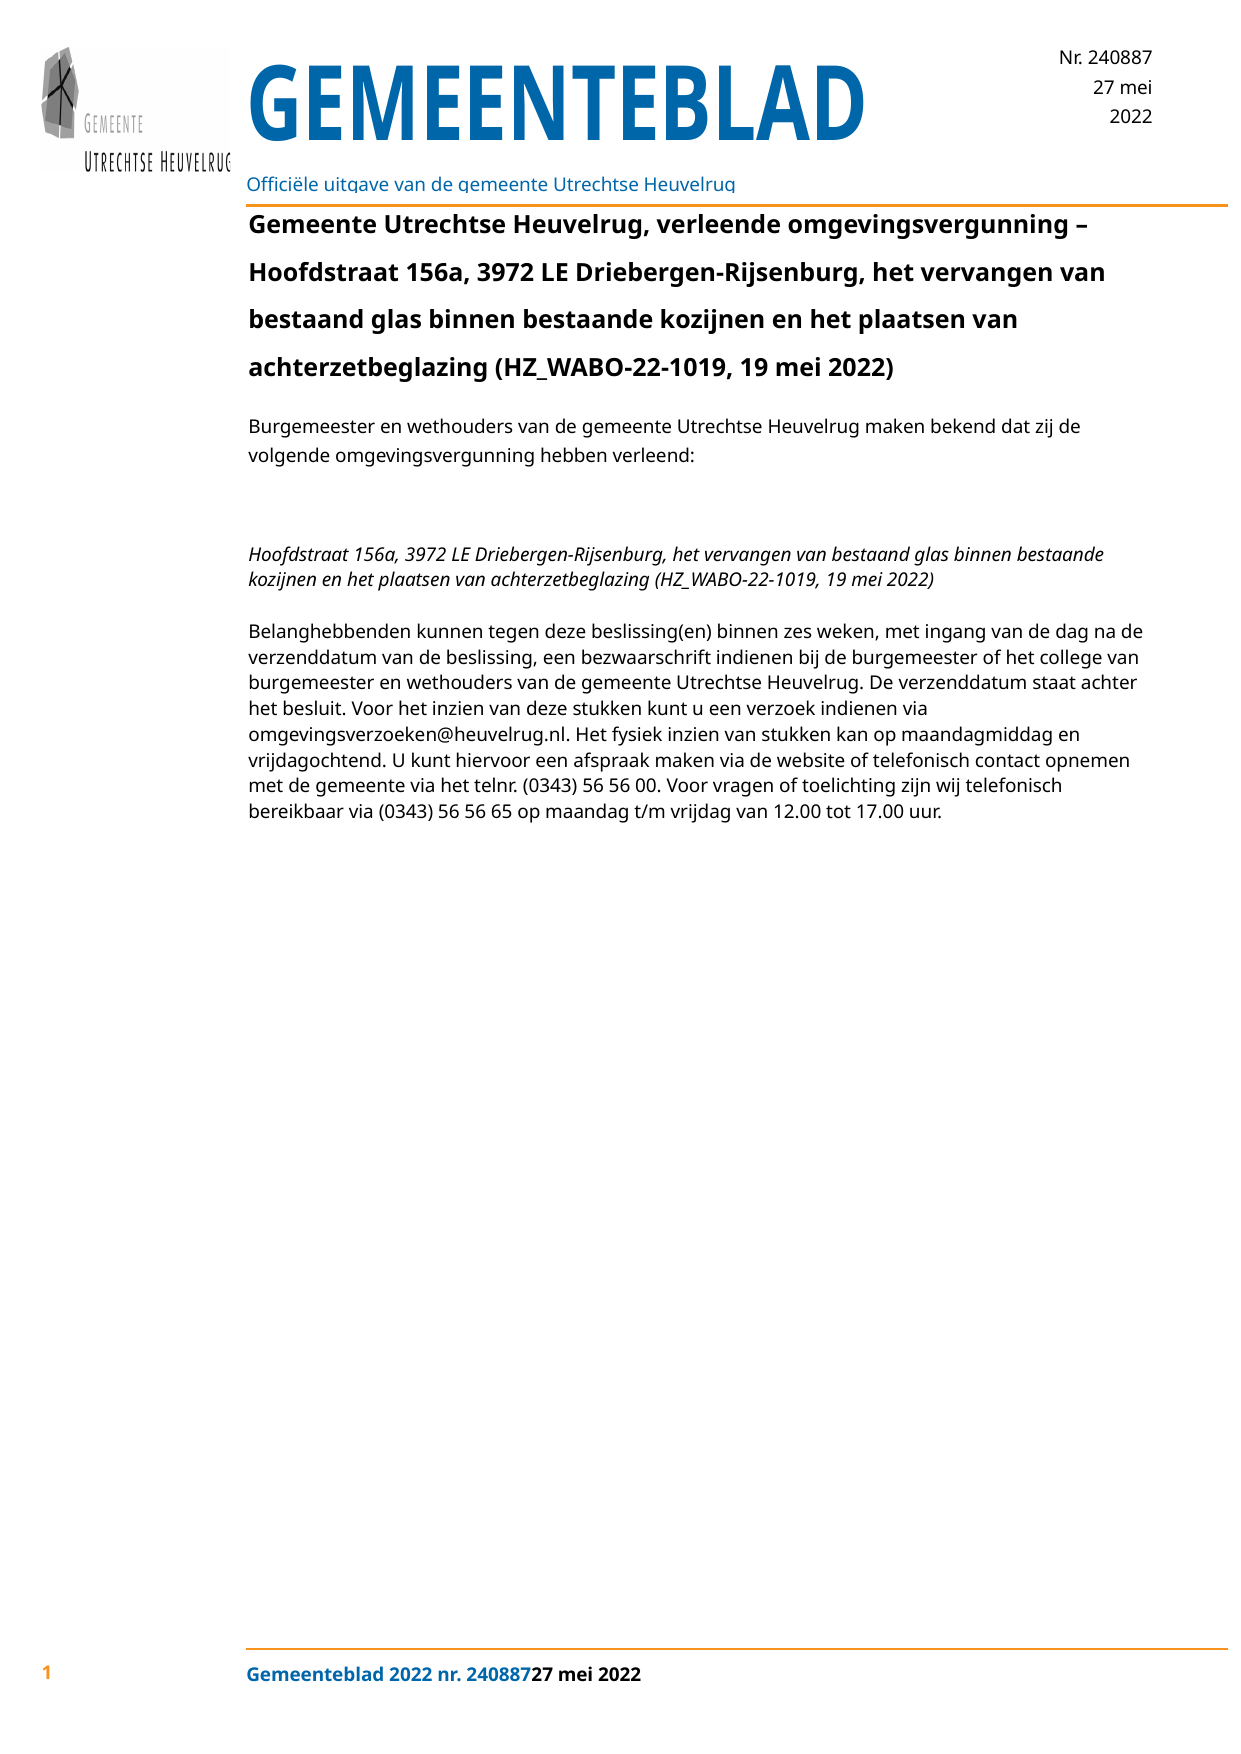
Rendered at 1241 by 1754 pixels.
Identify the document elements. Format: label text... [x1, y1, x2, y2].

text Burgemeester en wethouders van de gemeente Utrechtse Heuvelrug maken bekend dat zij de volgende omgevingsvergunning hebben verleend: [248, 413, 1152, 468]
text Belanghebbenden kunnen tegen deze beslissing(en) binnen zes weken, met ingang van de dag na de verzenddatum van de beslissing, een bezwaarschrift indienen bij de burgemeester of het college van burgemeester en wethouders van de gemeente Utrechtse Heuvelrug. De verzenddatum staat achter het besluit. Voor het inzien van deze stukken kunt u een verzoek indienen via omgevingsverzoeken@heuvelrug.nl. Het fysiek inzien van stukken kan op maandagmiddag en vrijdagochtend. U kunt hiervoor een afspraak maken via de website of telefonisch contact opnemen met de gemeente via het telnr. (0343) 56 56 00. Voor vragen of toelichting zijn wij telefonisch bereikbaar via (0343) 56 56 65 op maandag t/m vrijdag van 12.00 tot 17.00 uur. [248, 618, 1152, 824]
picture [41, 47, 231, 172]
text Gemeente Utrechtse Heuvelrug, verleende omgevingsvergunning – Hoofdstraat 156a, 3972 LE Driebergen-Rijsenburg, het vervangen van bestaand glas binnen bestaande kozijnen en het plaatsen van achterzetbeglazing (HZ_WABO-22-1019, 19 mei 2022) [248, 207, 1152, 384]
text Hoofdstraat 156a, 3972 LE Driebergen-Rijsenburg, het vervangen van bestaand glas binnen bestaande kozijnen en het plaatsen van achterzetbeglazing (HZ_WABO-22-1019, 19 mei 2022) [248, 541, 1152, 592]
